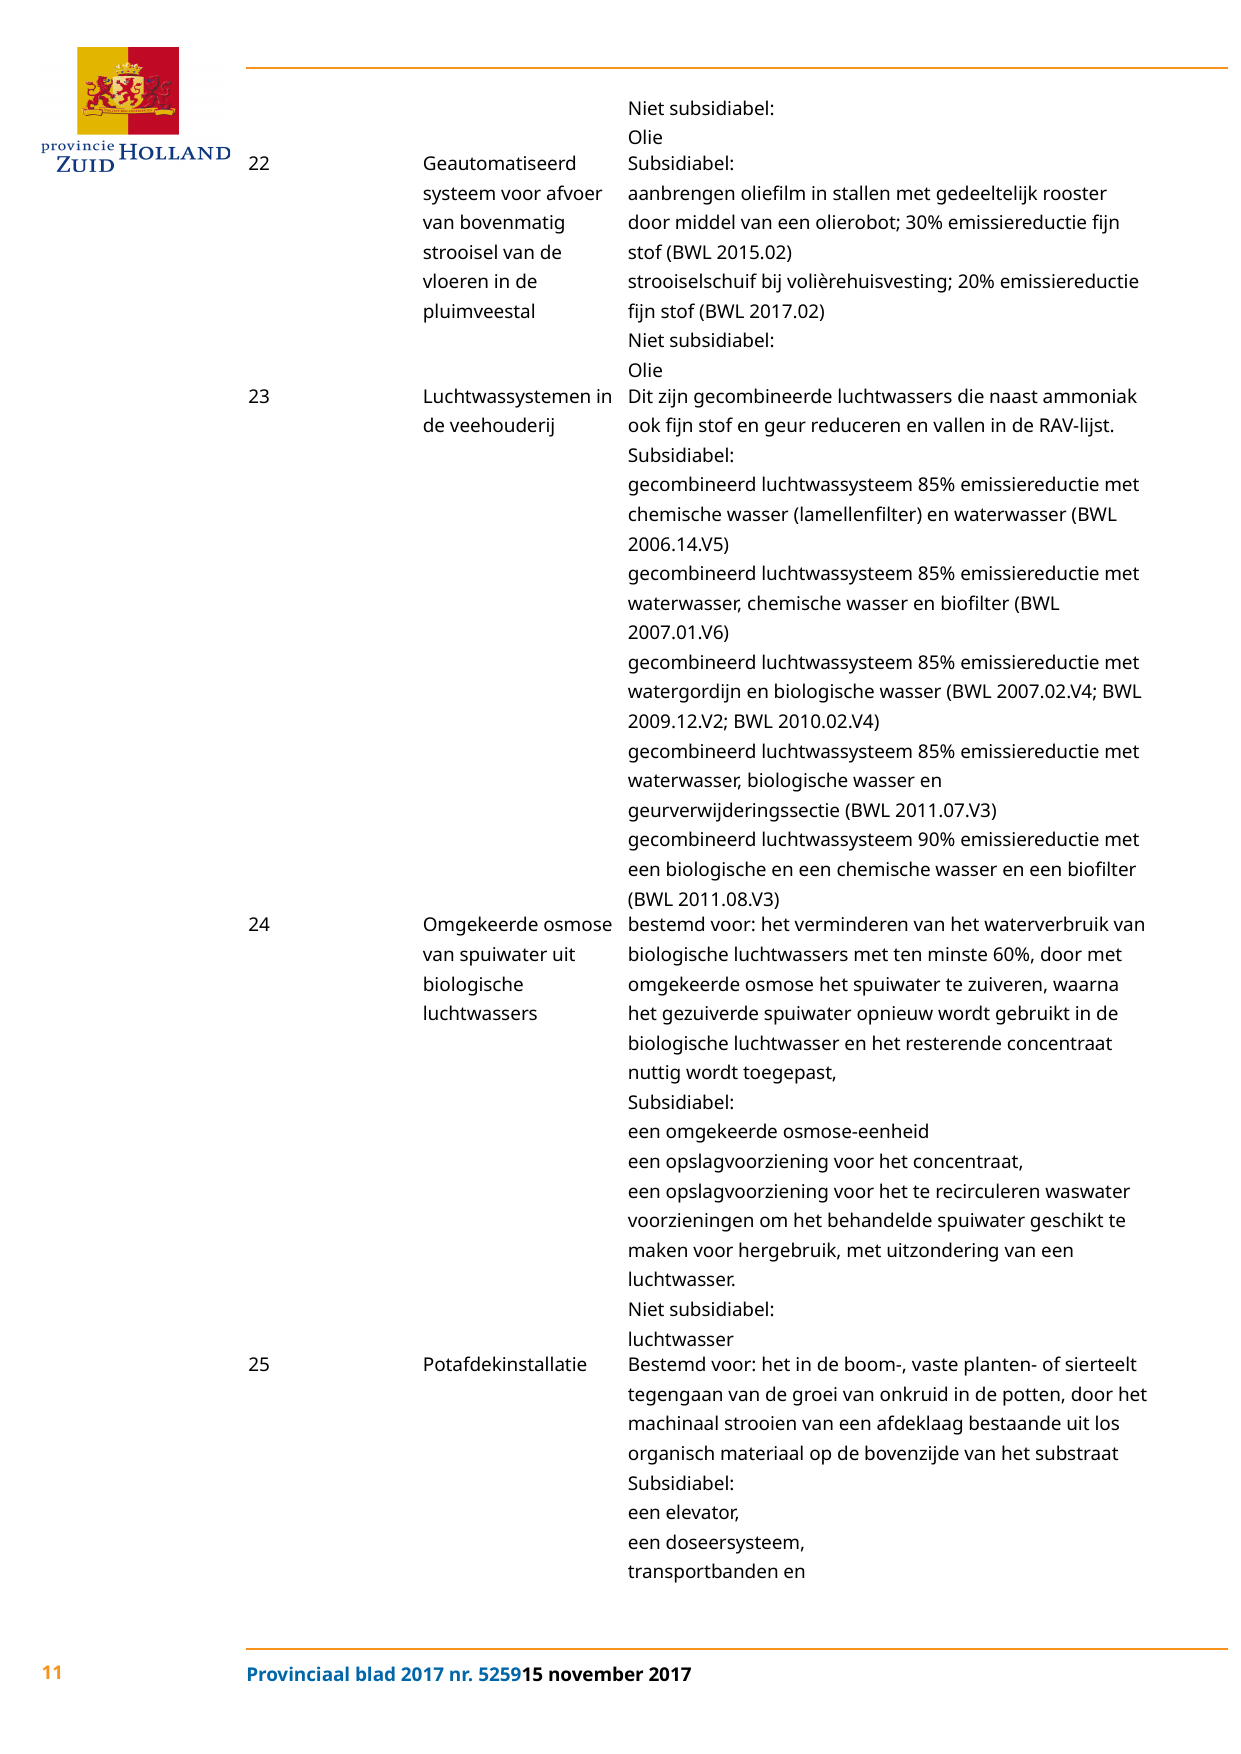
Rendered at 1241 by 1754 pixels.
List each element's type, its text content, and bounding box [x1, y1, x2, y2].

table_cell Omgekeerde osmose van spuiwater uit biologische luchtwassers [423, 912, 628, 1351]
table_cell [423, 95, 628, 150]
table_cell 22 [248, 150, 423, 383]
picture [41, 47, 231, 172]
table_cell Bestemd voor: het in de boom-, vaste planten- of sierteelt tegengaan van de groei van onkruid in de potten, door het machinaal strooien van een afdeklaag bestaande uit los organisch materiaal op de bovenzijde van het substraat Subsidiabel: een elevator, een doseersysteem, transportbanden en [628, 1351, 1152, 1584]
table_cell 23 [248, 383, 423, 912]
table_cell 25 [248, 1351, 423, 1584]
table_cell 24 [248, 912, 423, 1351]
table_cell [248, 95, 423, 150]
table_cell Luchtwassystemen in de veehouderij [423, 383, 628, 912]
table_cell Potafdekinstallatie [423, 1351, 628, 1584]
table_cell Subsidiabel: aanbrengen oliefilm in stallen met gedeeltelijk rooster door middel van een olierobot; 30% emissiereductie fijn stof (BWL 2015.02) strooiselschuif bij volièrehuisvesting; 20% emissiereductie fijn stof (BWL 2017.02) Niet subsidiabel: Olie [628, 150, 1152, 383]
table_cell Geautomatiseerd systeem voor afvoer van bovenmatig strooisel van de vloeren in de pluimveestal [423, 150, 628, 383]
table_cell Dit zijn gecombineerde luchtwassers die naast ammoniak ook fijn stof en geur reduceren en vallen in de RAV-lijst. Subsidiabel: gecombineerd luchtwassysteem 85% emissiereductie met chemische wasser (lamellenfilter) en waterwasser (BWL 2006.14.V5) gecombineerd luchtwassysteem 85% emissiereductie met waterwasser, chemische wasser en biofilter (BWL 2007.01.V6) gecombineerd luchtwassysteem 85% emissiereductie met watergordijn en biologische wasser (BWL 2007.02.V4; BWL 2009.12.V2; BWL 2010.02.V4) gecombineerd luchtwassysteem 85% emissiereductie met waterwasser, biologische wasser en geurverwijderingssectie (BWL 2011.07.V3) gecombineerd luchtwassysteem 90% emissiereductie met een biologische en een chemische wasser en een biofilter (BWL 2011.08.V3) [628, 383, 1152, 912]
table_cell bestemd voor: het verminderen van het waterverbruik van biologische luchtwassers met ten minste 60%, door met omgekeerde osmose het spuiwater te zuiveren, waarna het gezuiverde spuiwater opnieuw wordt gebruikt in de biologische luchtwasser en het resterende concentraat nuttig wordt toegepast, Subsidiabel: een omgekeerde osmose-eenheid een opslagvoorziening voor het concentraat, een opslagvoorziening voor het te recirculeren waswater voorzieningen om het behandelde spuiwater geschikt te maken voor hergebruik, met uitzondering van een luchtwasser. Niet subsidiabel: luchtwasser [628, 912, 1152, 1351]
table_cell Niet subsidiabel: Olie [628, 95, 1152, 150]
